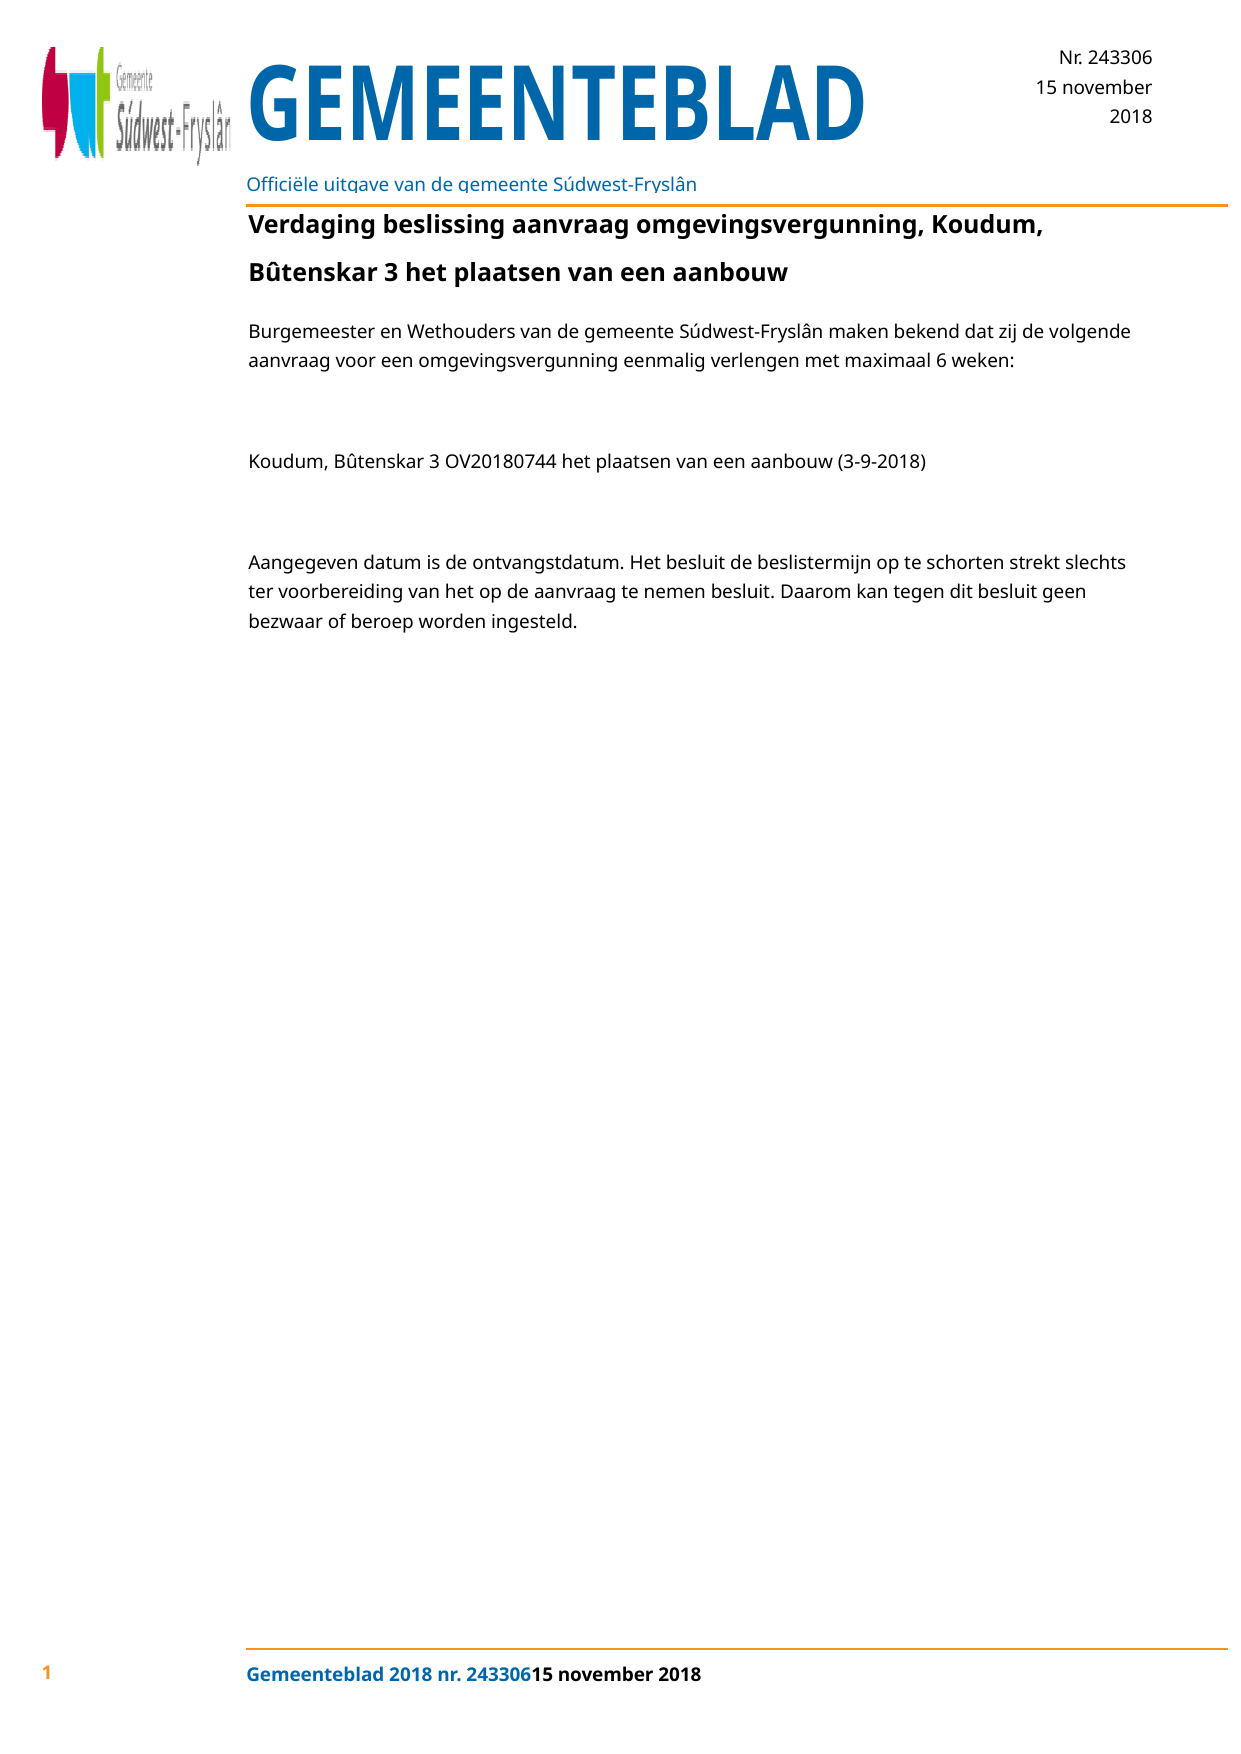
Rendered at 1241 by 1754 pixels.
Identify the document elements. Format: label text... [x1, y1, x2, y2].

text Verdaging beslissing aanvraag omgevingsvergunning, Koudum, Bûtenskar 3 het plaatsen van een aanbouw [248, 207, 1152, 288]
picture [41, 47, 231, 172]
text Koudum, Bûtenskar 3 OV20180744 het plaatsen van een aanbouw (3-9-2018) [248, 448, 1152, 474]
text Burgemeester en Wethouders van de gemeente Súdwest-Fryslân maken bekend dat zij de volgende aanvraag voor een omgevingsvergunning eenmalig verlengen met maximaal 6 weken: [248, 318, 1152, 373]
text Aangegeven datum is de ontvangstdatum. Het besluit de beslistermijn op te schorten strekt slechts ter voorbereiding van het op de aanvraag te nemen besluit. Daarom kan tegen dit besluit geen bezwaar of beroep worden ingesteld. [248, 549, 1152, 634]
